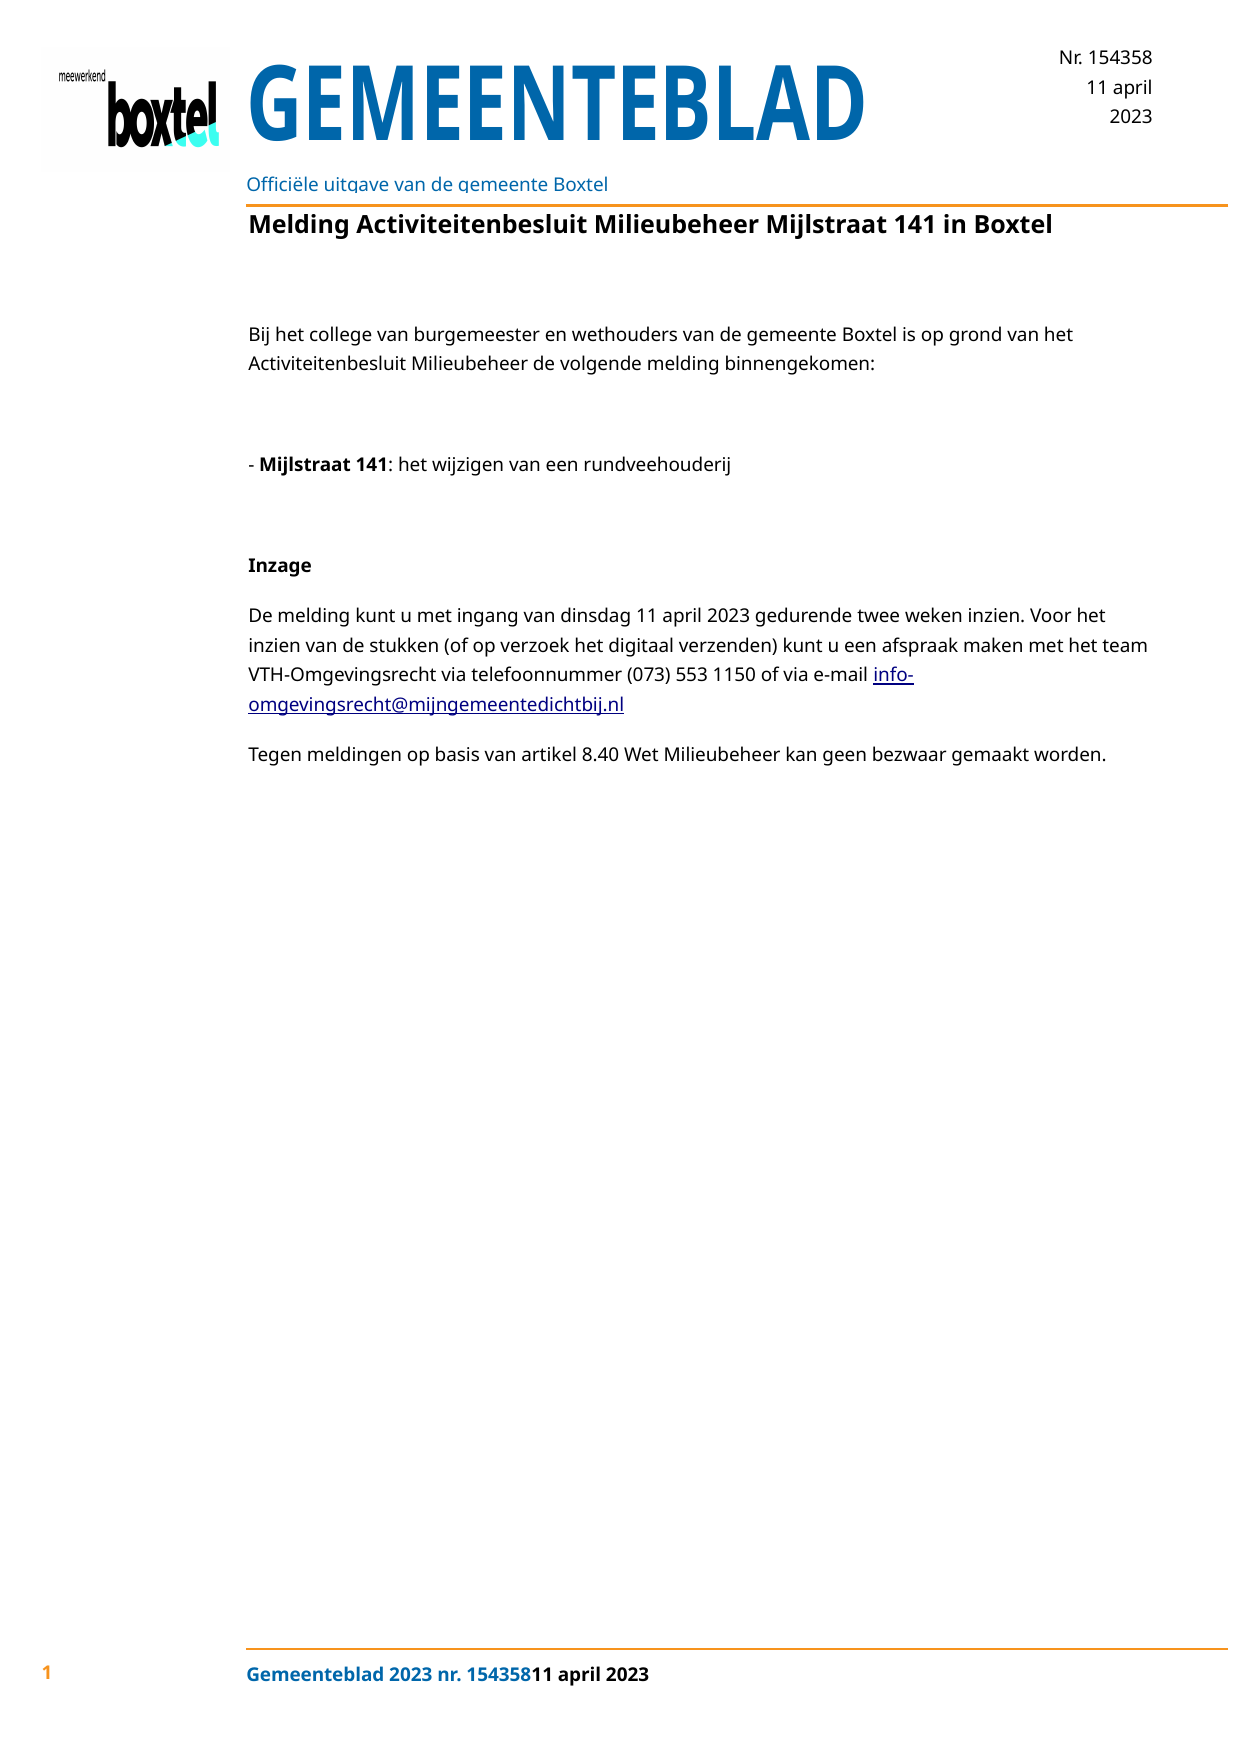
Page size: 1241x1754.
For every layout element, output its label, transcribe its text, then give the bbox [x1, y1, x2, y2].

text Inzage [248, 552, 1152, 578]
picture [41, 47, 231, 172]
text Tegen meldingen op basis van artikel 8.40 Wet Milieubeheer kan geen bezwaar gemaakt worden. [248, 742, 1152, 767]
text Bij het college van burgemeester en wethouders van de gemeente Boxtel is op grond van het Activiteitenbesluit Milieubeheer de volgende melding binnengekomen: [248, 321, 1152, 376]
text De melding kunt u met ingang van dinsdag 11 april 2023 gedurende twee weken inzien. Voor het inzien van de stukken (of op verzoek het digitaal verzenden) kunt u een afspraak maken met het team VTH-Omgevingsrecht via telefoonnummer (073) 553 1150 of via e-mail info-omgevingsrecht@mijngemeentedichtbij.nl [248, 602, 1152, 717]
text Melding Activiteitenbesluit Milieubeheer Mijlstraat 141 in Boxtel [248, 207, 1152, 241]
text - Mijlstraat 141: het wijzigen van een rundveehouderij [248, 451, 1152, 477]
